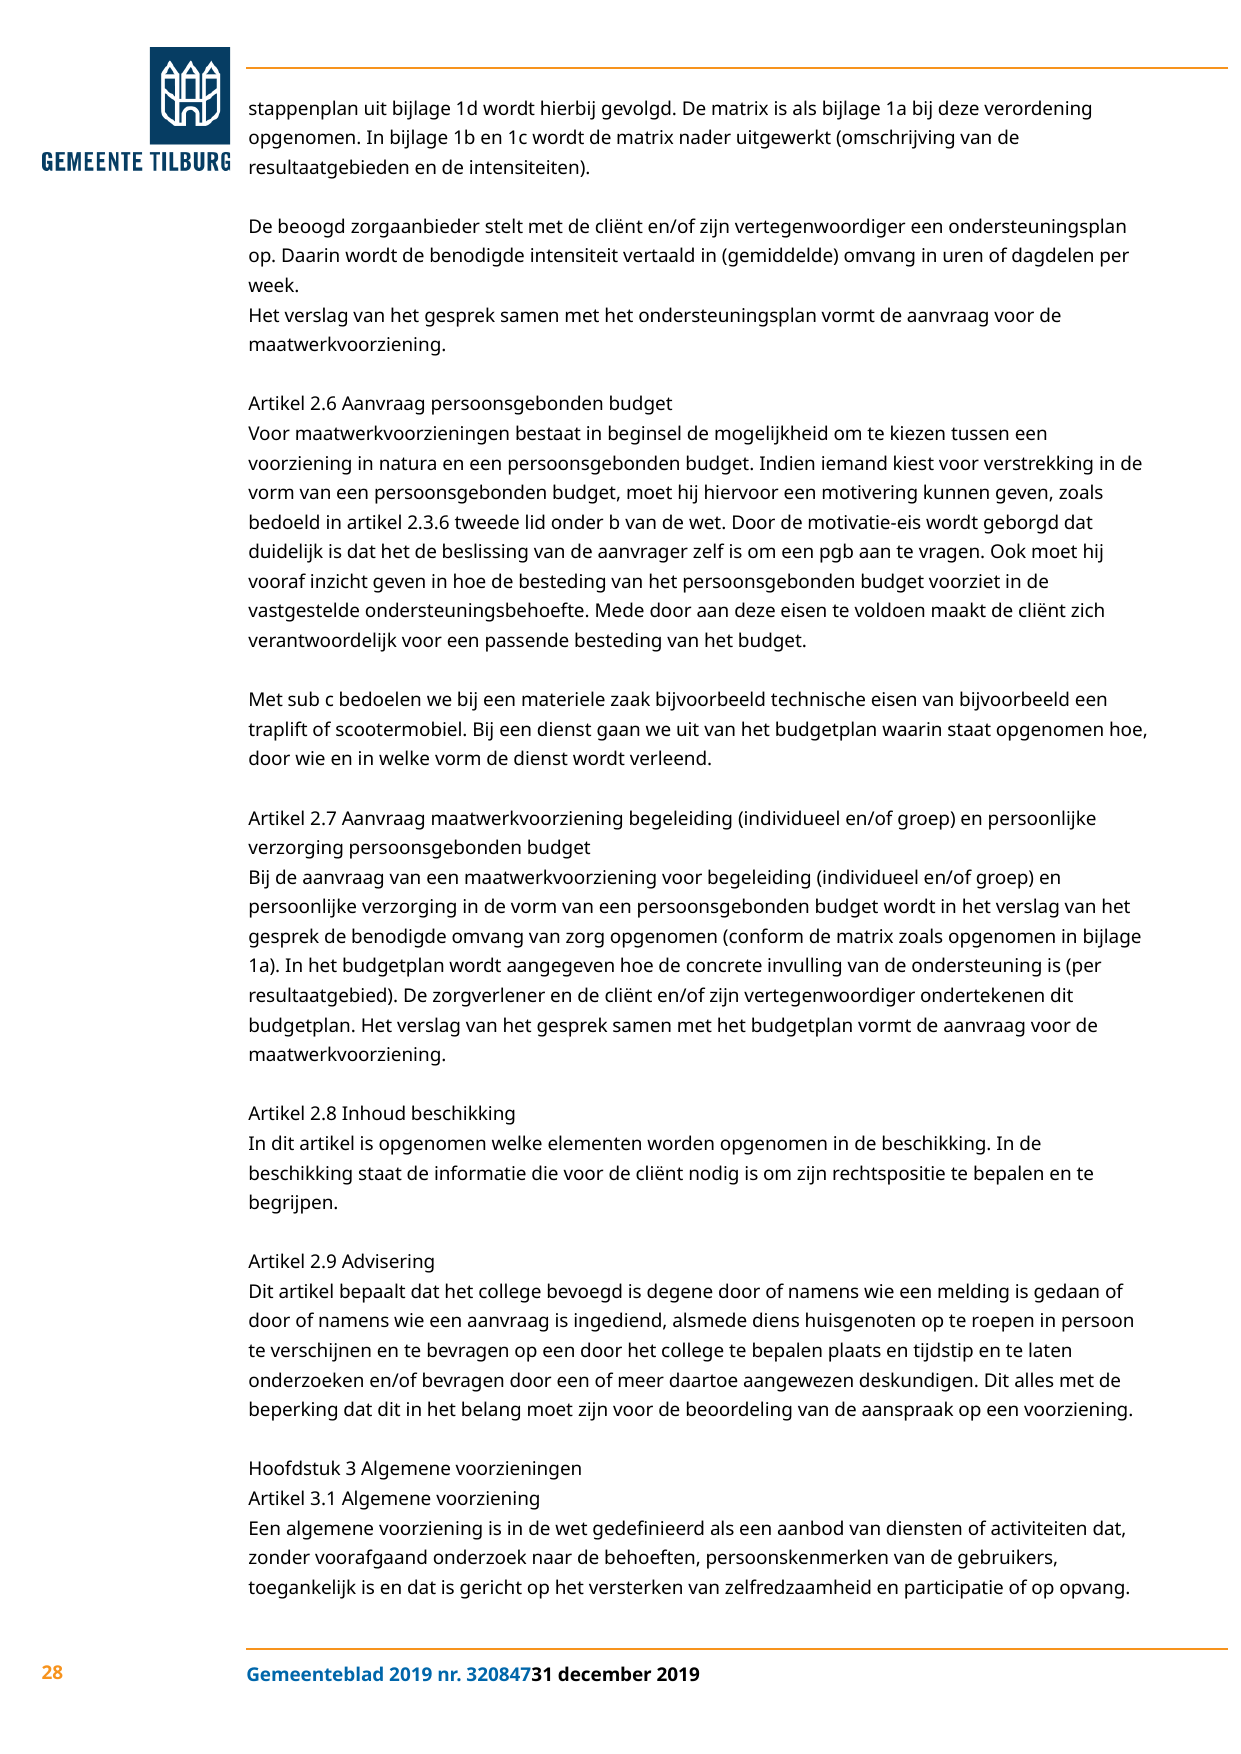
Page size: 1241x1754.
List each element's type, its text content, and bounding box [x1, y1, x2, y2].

text Artikel 2.6 Aanvraag persoonsgebonden budget [248, 391, 1152, 416]
text Artikel 3.1 Algemene voorziening [248, 1485, 1152, 1511]
text Artikel 2.8 Inhoud beschikking [248, 1101, 1152, 1126]
text Bij de aanvraag van een maatwerkvoorziening voor begeleiding (individueel en/of groep) en persoonlijke verzorging in de vorm van een persoonsgebonden budget wordt in het verslag van het gesprek de benodigde omvang van zorg opgenomen (conform de matrix zoals opgenomen in bijlage 1a). In het budgetplan wordt aangegeven hoe de concrete invulling van de ondersteuning is (per resultaatgebied). De zorgverlener en de cliënt en/of zijn vertegenwoordiger ondertekenen dit budgetplan. Het verslag van het gesprek samen met het budgetplan vormt de aanvraag voor de maatwerkvoorziening. [248, 864, 1152, 1067]
text Het verslag van het gesprek samen met het ondersteuningsplan vormt de aanvraag voor de maatwerkvoorziening. [248, 302, 1152, 357]
text De beoogd zorgaanbieder stelt met de cliënt en/of zijn vertegenwoordiger een ondersteuningsplan op. Daarin wordt de benodigde intensiteit vertaald in (gemiddelde) omvang in uren of dagdelen per week. [248, 213, 1152, 298]
picture [41, 47, 231, 172]
text Dit artikel bepaalt dat het college bevoegd is degene door of namens wie een melding is gedaan of door of namens wie een aanvraag is ingediend, alsmede diens huisgenoten op te roepen in persoon te verschijnen en te bevragen op een door het college te bepalen plaats en tijdstip en te laten onderzoeken en/of bevragen door een of meer daartoe aangewezen deskundigen. Dit alles met de beperking dat dit in het belang moet zijn voor de beoordeling van de aanspraak op een voorziening. [248, 1278, 1152, 1422]
text stappenplan uit bijlage 1d wordt hierbij gevolgd. De matrix is als bijlage 1a bij deze verordening opgenomen. In bijlage 1b en 1c wordt de matrix nader uitgewerkt (omschrijving van de resultaatgebieden en de intensiteiten). [248, 95, 1152, 180]
text Voor maatwerkvoorzieningen bestaat in beginsel de mogelijkheid om te kiezen tussen een voorziening in natura en een persoonsgebonden budget. Indien iemand kiest voor verstrekking in de vorm van een persoonsgebonden budget, moet hij hiervoor een motivering kunnen geven, zoals bedoeld in artikel 2.3.6 tweede lid onder b van de wet. Door de motivatie-eis wordt geborgd dat duidelijk is dat het de beslissing van de aanvrager zelf is om een pgb aan te vragen. Ook moet hij vooraf inzicht geven in hoe de besteding van het persoonsgebonden budget voorziet in de vastgestelde ondersteuningsbehoefte. Mede door aan deze eisen te voldoen maakt de cliënt zich verantwoordelijk voor een passende besteding van het budget. [248, 420, 1152, 653]
text Met sub c bedoelen we bij een materiele zaak bijvoorbeeld technische eisen van bijvoorbeeld een traplift of scootermobiel. Bij een dienst gaan we uit van het budgetplan waarin staat opgenomen hoe, door wie en in welke vorm de dienst wordt verleend. [248, 686, 1152, 771]
text Een algemene voorziening is in de wet gedefinieerd als een aanbod van diensten of activiteiten dat, zonder voorafgaand onderzoek naar de behoeften, persoonskenmerken van de gebruikers, toegankelijk is en dat is gericht op het versterken van zelfredzaamheid en participatie of op opvang. [248, 1515, 1152, 1600]
text Hoofdstuk 3 Algemene voorzieningen [248, 1456, 1152, 1481]
text In dit artikel is opgenomen welke elementen worden opgenomen in de beschikking. In de beschikking staat de informatie die voor de cliënt nodig is om zijn rechtspositie te bepalen en te begrijpen. [248, 1130, 1152, 1215]
text Artikel 2.7 Aanvraag maatwerkvoorziening begeleiding (individueel en/of groep) en persoonlijke verzorging persoonsgebonden budget [248, 805, 1152, 860]
text Artikel 2.9 Advisering [248, 1248, 1152, 1274]
